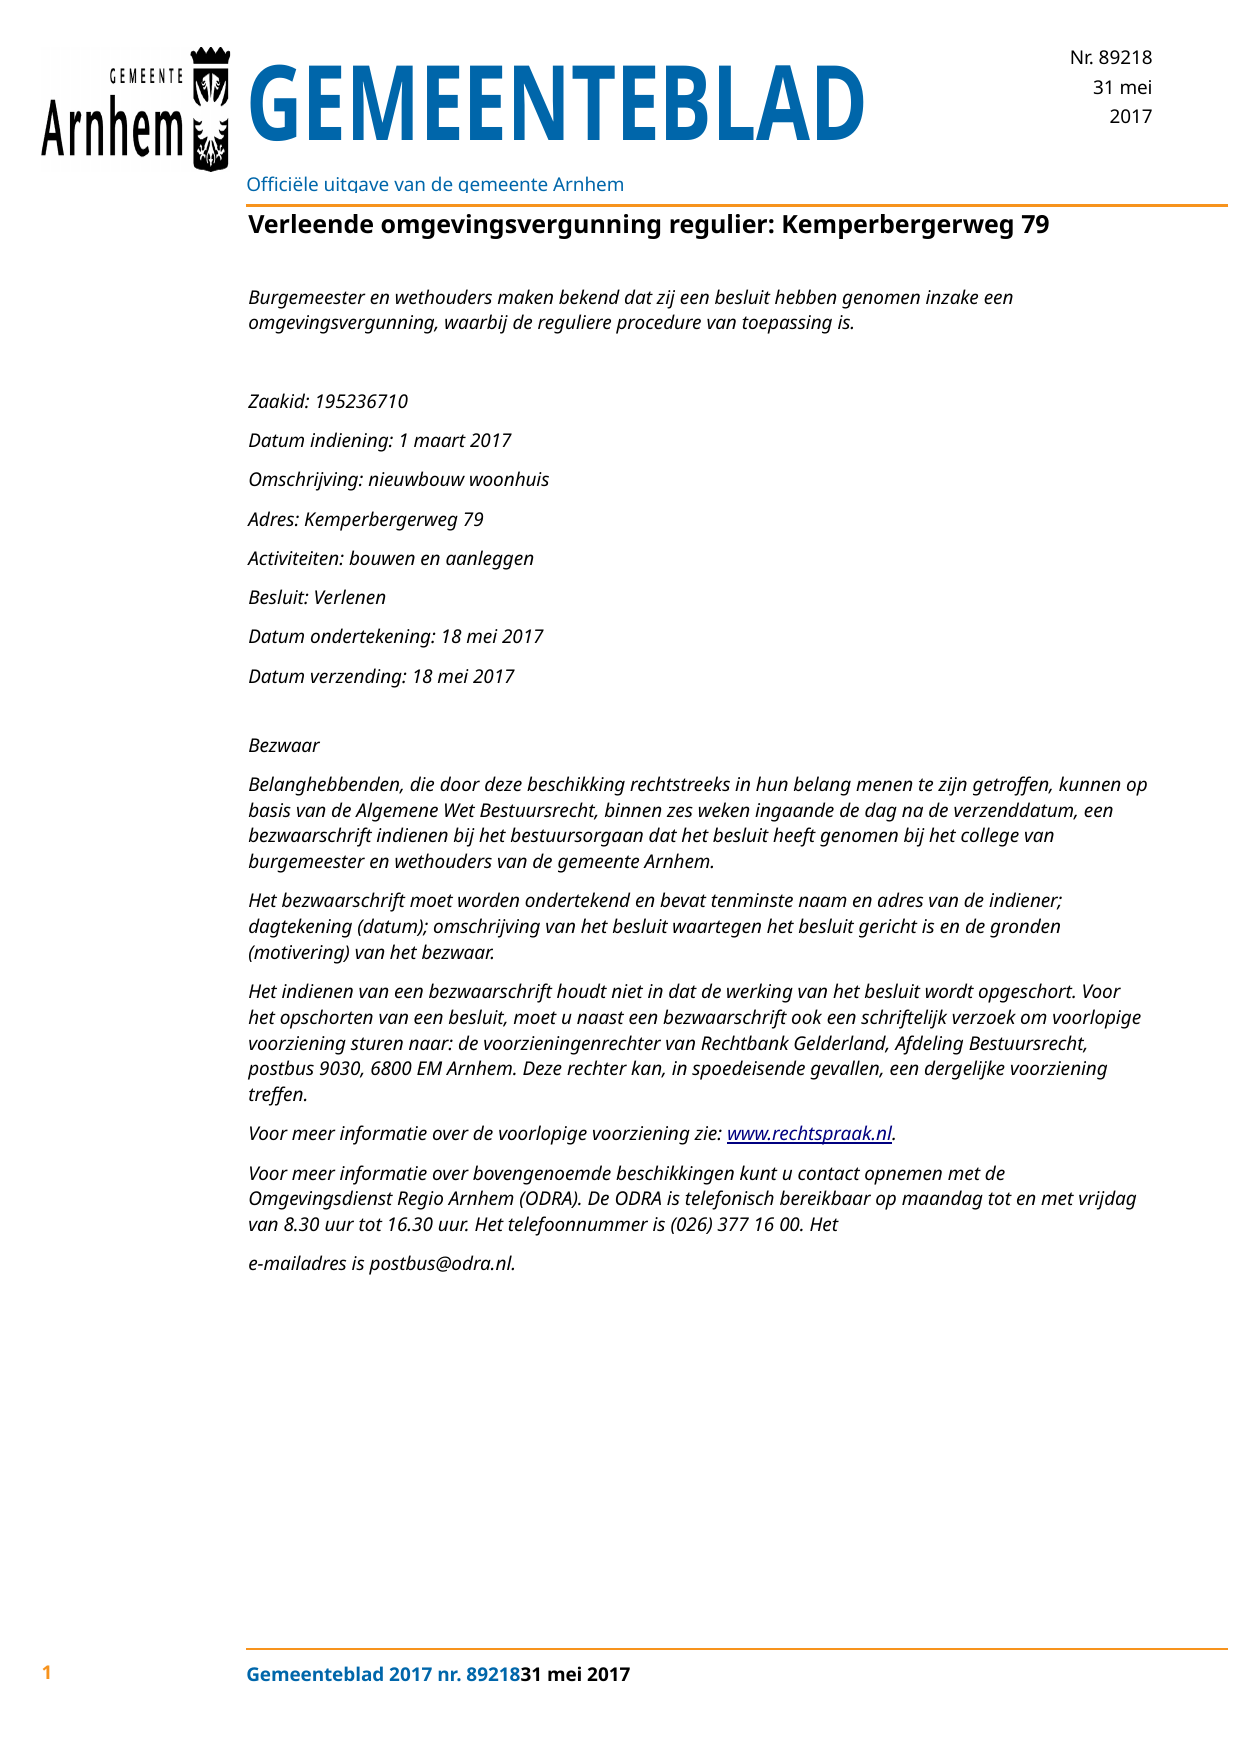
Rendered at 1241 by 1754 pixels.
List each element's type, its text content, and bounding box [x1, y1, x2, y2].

text e-mailadres is postbus@odra.nl. [248, 1251, 1152, 1276]
text Bezwaar [248, 732, 1152, 758]
text Verleende omgevingsvergunning regulier: Kemperbergerweg 79 [248, 207, 1152, 241]
text Activiteiten: bouwen en aanleggen [248, 545, 1152, 571]
text Burgemeester en wethouders maken bekend dat zij een besluit hebben genomen inzake een omgevingsvergunning, waarbij de reguliere procedure van toepassing is. [248, 284, 1152, 335]
text Voor meer informatie over bovengenoemde beschikkingen kunt u contact opnemen met de Omgevingsdienst Regio Arnhem (ODRA). De ODRA is telefonisch bereikbaar op maandag tot en met vrijdag van 8.30 uur tot 16.30 uur. Het telefoonnummer is (026) 377 16 00. Het [248, 1160, 1152, 1237]
text Het bezwaarschrift moet worden ondertekend en bevat tenminste naam en adres van de indiener; dagtekening (datum); omschrijving van het besluit waartegen het besluit gericht is en de gronden (motivering) van het bezwaar. [248, 888, 1152, 965]
text Omschrijving: nieuwbouw woonhuis [248, 467, 1152, 492]
text Datum indiening: 1 maart 2017 [248, 427, 1152, 453]
text Datum ondertekening: 18 mei 2017 [248, 624, 1152, 649]
text Voor meer informatie over de voorlopige voorziening zie: www.rechtspraak.nl. [248, 1121, 1152, 1146]
text Besluit: Verlenen [248, 584, 1152, 610]
picture [41, 47, 231, 172]
text Het indienen van een bezwaarschrift houdt niet in dat de werking van het besluit wordt opgeschort. Voor het opschorten van een besluit, moet u naast een bezwaarschrift ook een schriftelijk verzoek om voorlopige voorziening sturen naar: de voorzieningenrechter van Rechtbank Gelderland, Afdeling Bestuursrecht, postbus 9030, 6800 EM Arnhem. Deze rechter kan, in spoedeisende gevallen, een dergelijke voorziening treffen. [248, 978, 1152, 1107]
text Adres: Kemperbergerweg 79 [248, 506, 1152, 532]
text Belanghebbenden, die door deze beschikking rechtstreeks in hun belang menen te zijn getroffen, kunnen op basis van de Algemene Wet Bestuursrecht, binnen zes weken ingaande de dag na de verzenddatum, een bezwaarschrift indienen bij het bestuursorgaan dat het besluit heeft genomen bij het college van burgemeester en wethouders van de gemeente Arnhem. [248, 771, 1152, 874]
text Datum verzending: 18 mei 2017 [248, 663, 1152, 689]
text Zaakid: 195236710 [248, 388, 1152, 414]
